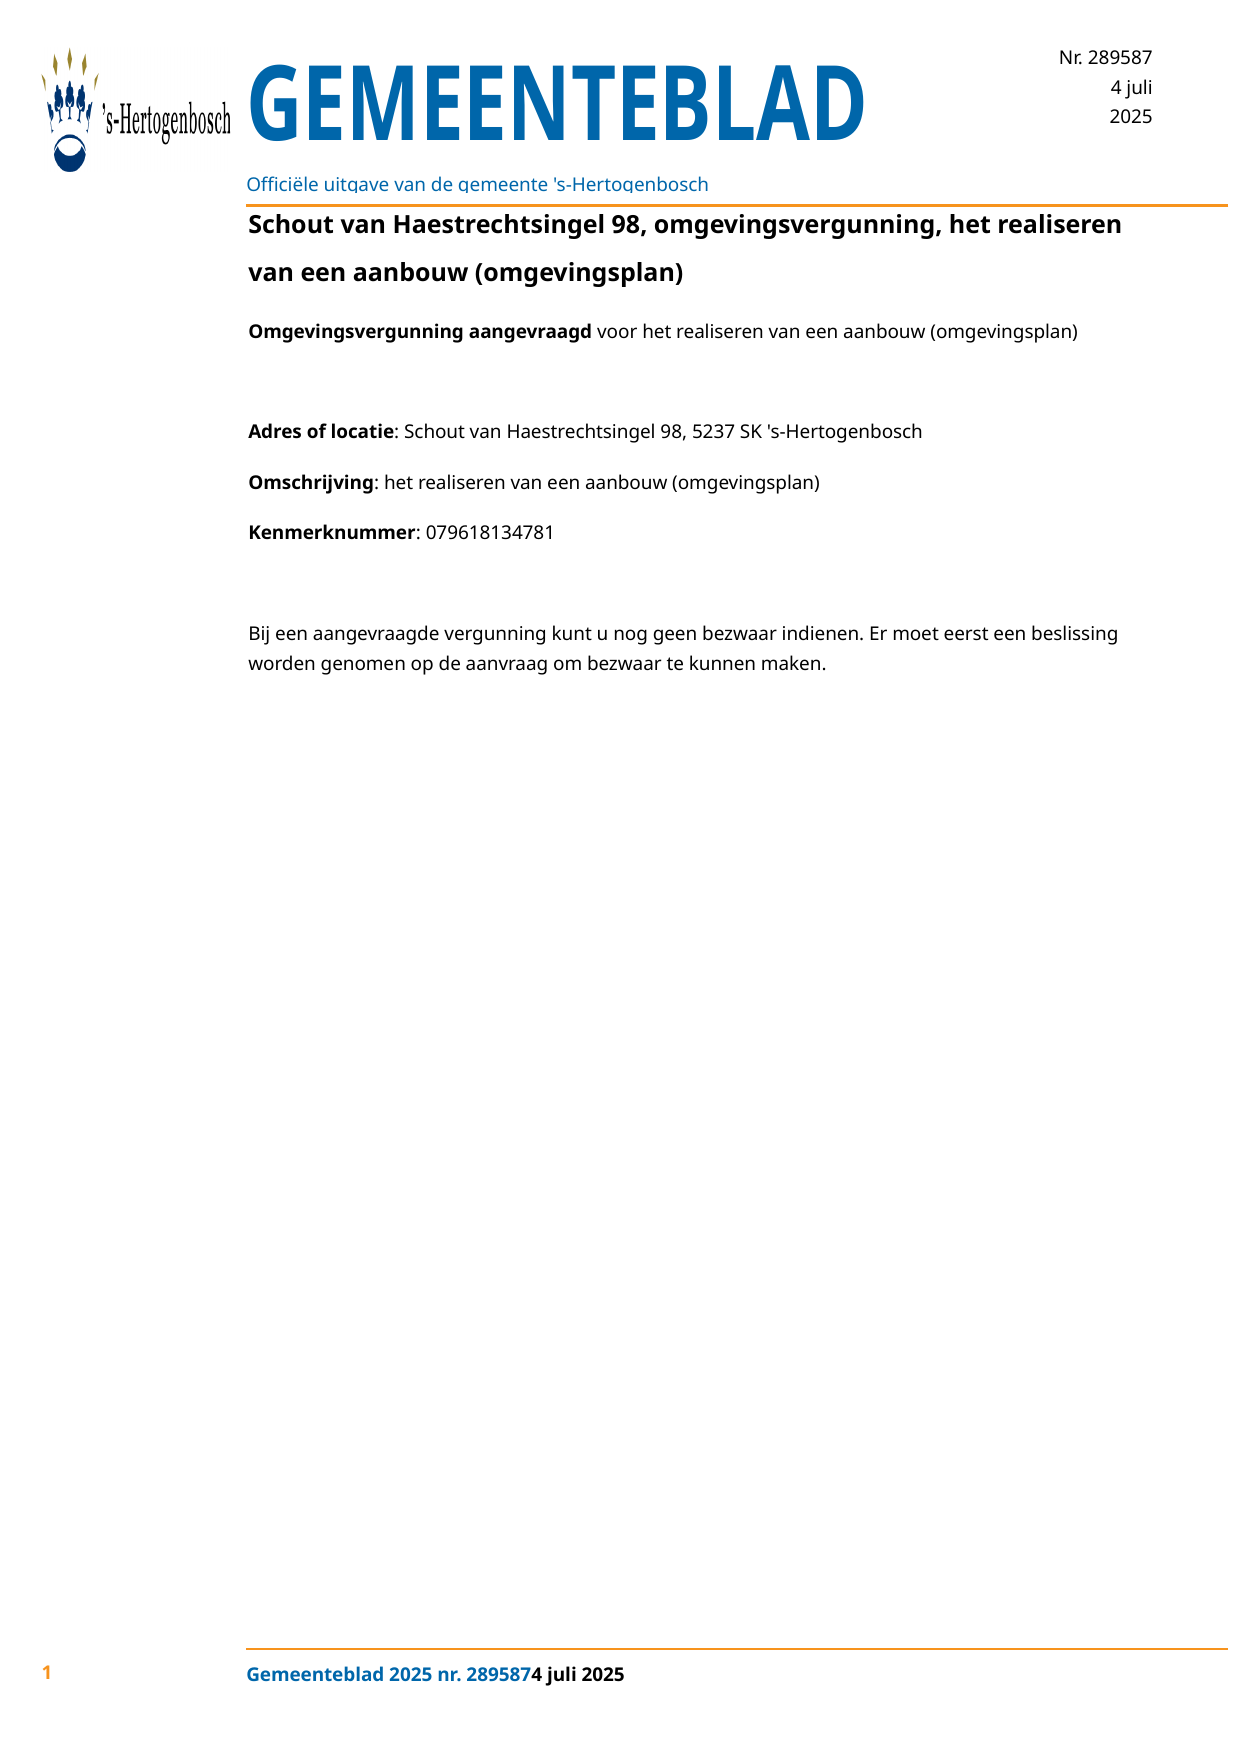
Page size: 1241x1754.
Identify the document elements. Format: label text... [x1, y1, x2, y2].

text Omgevingsvergunning aangevraagd voor het realiseren van een aanbouw (omgevingsplan) [248, 318, 1152, 344]
text Omschrijving: het realiseren van een aanbouw (omgevingsplan) [248, 469, 1152, 495]
text Kenmerknummer: 079618134781 [248, 519, 1152, 545]
text Bij een aangevraagde vergunning kunt u nog geen bezwaar indienen. Er moet eerst een beslissing worden genomen op de aanvraag om bezwaar te kunnen maken. [248, 620, 1152, 676]
text Adres of locatie: Schout van Haestrechtsingel 98, 5237 SK 's-Hertogenbosch [248, 419, 1152, 444]
text Schout van Haestrechtsingel 98, omgevingsvergunning, het realiseren van een aanbouw (omgevingsplan) [248, 207, 1152, 288]
picture [41, 47, 231, 172]
